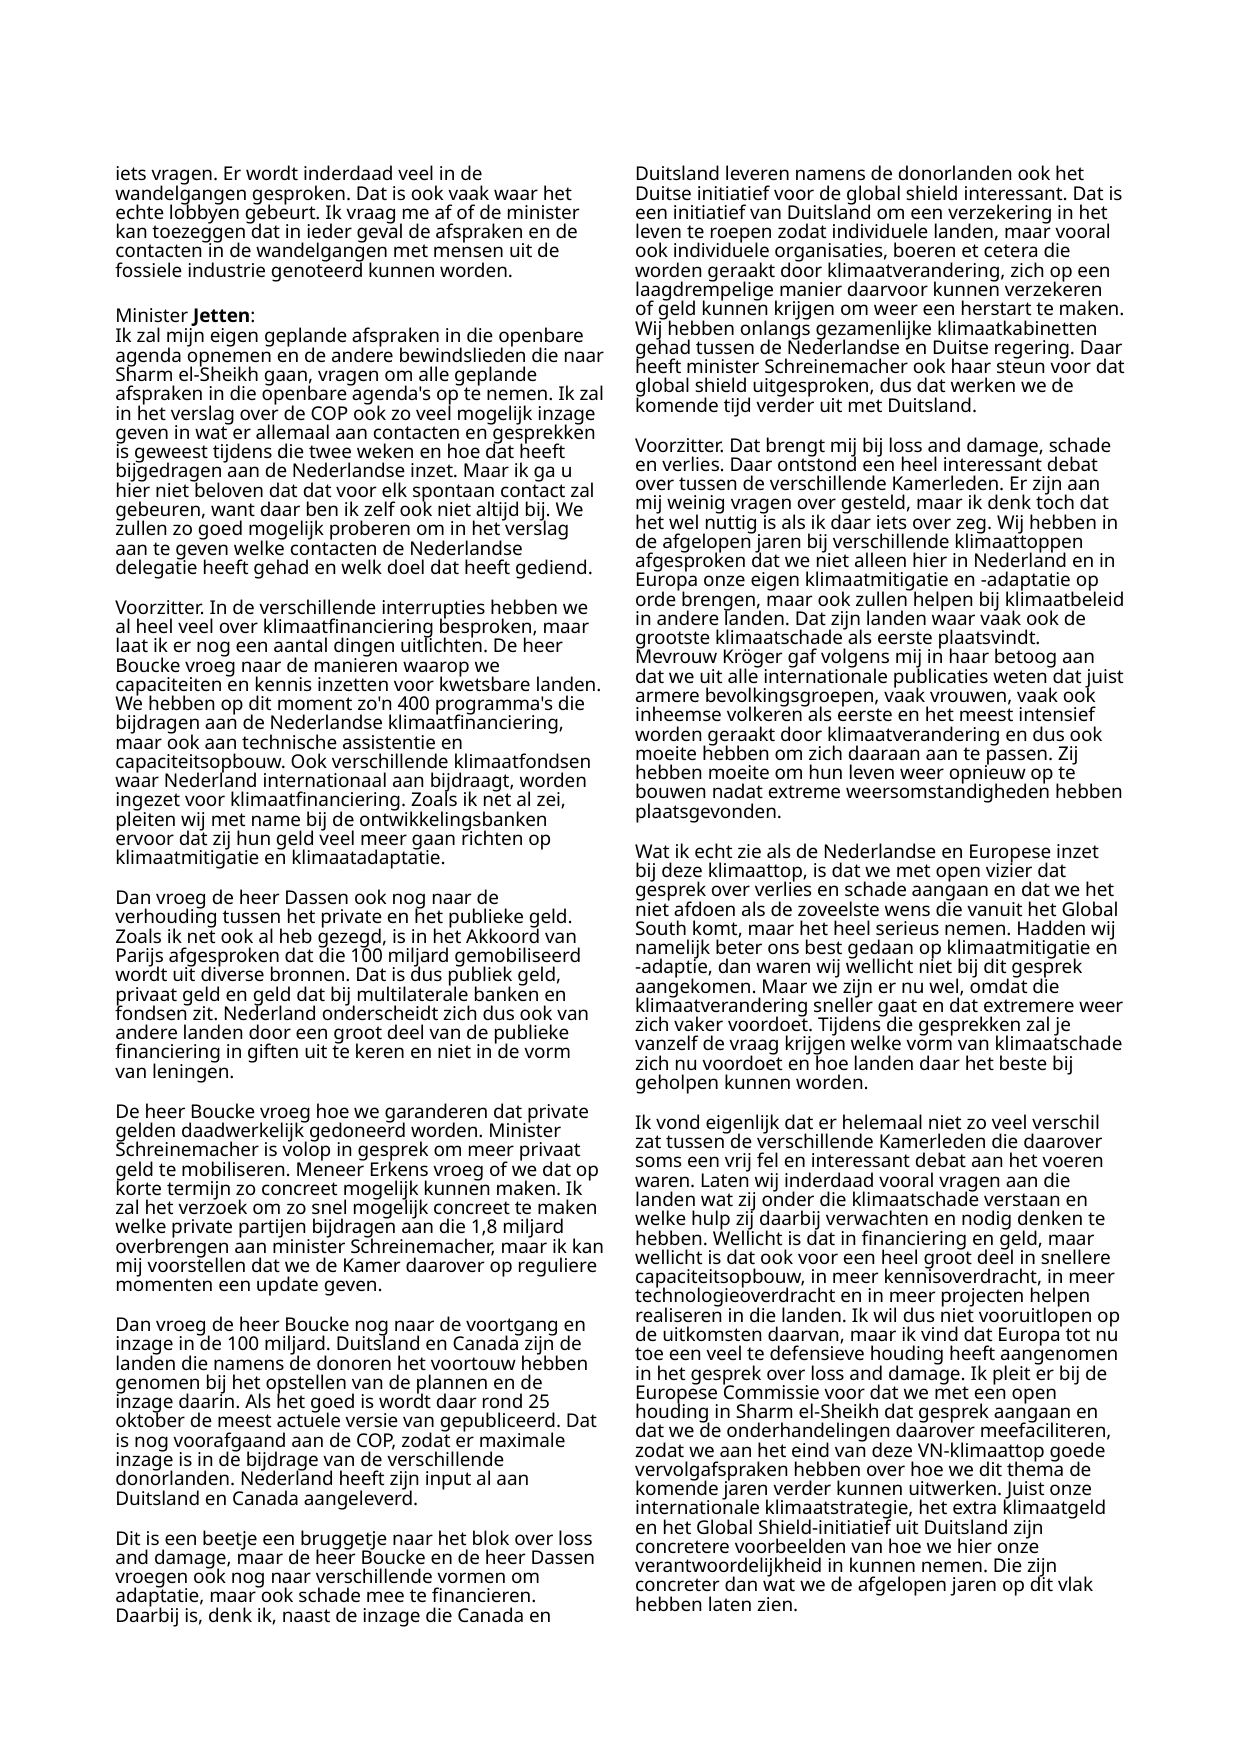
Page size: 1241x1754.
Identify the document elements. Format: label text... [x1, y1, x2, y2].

text Voorzitter. Dat brengt mij bij loss and damage, schade en verlies. Daar ontstond een heel interessant debat over tussen de verschillende Kamerleden. Er zijn aan mij weinig vragen over gesteld, maar ik denk toch dat het wel nuttig is als ik daar iets over zeg. Wij hebben in de afgelopen jaren bij verschillende klimaattoppen afgesproken dat we niet alleen hier in Nederland en in Europa onze eigen klimaatmitigatie en -adaptatie op orde brengen, maar ook zullen helpen bij klimaatbeleid in andere landen. Dat zijn landen waar vaak ook de grootste klimaatschade als eerste plaatsvindt. Mevrouw Kröger gaf volgens mij in haar betoog aan dat we uit alle internationale publicaties weten dat juist armere bevolkingsgroepen, vaak vrouwen, vaak ook inheemse volkeren als eerste en het meest intensief worden geraakt door klimaatverandering en dus ook moeite hebben om zich daaraan aan te passen. Zij hebben moeite om hun leven weer opnieuw op te bouwen nadat extreme weersomstandigheden hebben plaatsgevonden. [635, 437, 1125, 822]
text Wat ik echt zie als de Nederlandse en Europese inzet bij deze klimaattop, is dat we met open vizier dat gesprek over verlies en schade aangaan en dat we het niet afdoen als de zoveelste wens die vanuit het Global South komt, maar het heel serieus nemen. Hadden wij namelijk beter ons best gedaan op klimaatmitigatie en -adaptie, dan waren wij wellicht niet bij dit gesprek aangekomen. Maar we zijn er nu wel, omdat die klimaatverandering sneller gaat en dat extremere weer zich vaker voordoet. Tijdens die gesprekken zal je vanzelf de vraag krijgen welke vorm van klimaatschade zich nu voordoet en hoe landen daar het beste bij geholpen kunnen worden. [635, 843, 1125, 1093]
text Ik zal mijn eigen geplande afspraken in die openbare agenda opnemen en de andere bewindslieden die naar Sharm el-Sheikh gaan, vragen om alle geplande afspraken in die openbare agenda's op te nemen. Ik zal in het verslag over de COP ook zo veel mogelijk inzage geven in wat er allemaal aan contacten en gesprekken is geweest tijdens die twee weken en hoe dat heeft bijgedragen aan de Nederlandse inzet. Maar ik ga u hier niet beloven dat dat voor elk spontaan contact zal gebeuren, want daar ben ik zelf ook niet altijd bij. We zullen zo goed mogelijk proberen om in het verslag aan te geven welke contacten de Nederlandse delegatie heeft gehad en welk doel dat heeft gediend. [115, 327, 605, 578]
text Minister Jetten: [115, 302, 605, 327]
text Dan vroeg de heer Dassen ook nog naar de verhouding tussen het private en het publieke geld. Zoals ik net ook al heb gezegd, is in het Akkoord van Parijs afgesproken dat die 100 miljard gemobiliseerd wordt uit diverse bronnen. Dat is dus publiek geld, privaat geld en geld dat bij multilaterale banken en fondsen zit. Nederland onderscheidt zich dus ook van andere landen door een groot deel van de publieke financiering in giften uit te keren en niet in de vorm van leningen. [115, 889, 605, 1082]
text De heer Boucke vroeg hoe we garanderen dat private gelden daadwerkelijk gedoneerd worden. Minister Schreinemacher is volop in gesprek om meer privaat geld te mobiliseren. Meneer Erkens vroeg of we dat op korte termijn zo concreet mogelijk kunnen maken. Ik zal het verzoek om zo snel mogelijk concreet te maken welke private partijen bijdragen aan die 1,8 miljard overbrengen aan minister Schreinemacher, maar ik kan mij voorstellen dat we de Kamer daarover op reguliere momenten een update geven. [115, 1103, 605, 1295]
text Dan vroeg de heer Boucke nog naar de voortgang en inzage in de 100 miljard. Duitsland en Canada zijn de landen die namens de donoren het voortouw hebben genomen bij het opstellen van de plannen en de inzage daarin. Als het goed is wordt daar rond 25 oktober de meest actuele versie van gepubliceerd. Dat is nog voorafgaand aan de COP, zodat er maximale inzage is in de bijdrage van de verschillende donorlanden. Nederland heeft zijn input al aan Duitsland en Canada aangeleverd. [115, 1316, 605, 1509]
text iets vragen. Er wordt inderdaad veel in de wandelgangen gesproken. Dat is ook vaak waar het echte lobbyen gebeurt. Ik vraag me af of de minister kan toezeggen dat in ieder geval de afspraken en de contacten in de wandelgangen met mensen uit de fossiele industrie genoteerd kunnen worden. [115, 165, 605, 281]
text Dit is een beetje een bruggetje naar het blok over loss and damage, maar de heer Boucke en de heer Dassen vroegen ook nog naar verschillende vormen om adaptatie, maar ook schade mee te financieren. Daarbij is, denk ik, naast de inzage die Canada en [115, 1529, 605, 1626]
text Voorzitter. In de verschillende interrupties hebben we al heel veel over klimaatfinanciering besproken, maar laat ik er nog een aantal dingen uitlichten. De heer Boucke vroeg naar de manieren waarop we capaciteiten en kennis inzetten voor kwetsbare landen. We hebben op dit moment zo'n 400 programma's die bijdragen aan de Nederlandse klimaatfinanciering, maar ook aan technische assistentie en capaciteitsopbouw. Ook verschillende klimaatfondsen waar Nederland internationaal aan bijdraagt, worden ingezet voor klimaatfinanciering. Zoals ik net al zei, pleiten wij met name bij de ontwikkelingsbanken ervoor dat zij hun geld veel meer gaan richten op klimaatmitigatie en klimaatadaptatie. [115, 599, 605, 868]
text Ik vond eigenlijk dat er helemaal niet zo veel verschil zat tussen de verschillende Kamerleden die daarover soms een vrij fel en interessant debat aan het voeren waren. Laten wij inderdaad vooral vragen aan die landen wat zij onder die klimaatschade verstaan en welke hulp zij daarbij verwachten en nodig denken te hebben. Wellicht is dat in financiering en geld, maar wellicht is dat ook voor een heel groot deel in snellere capaciteitsopbouw, in meer kennisoverdracht, in meer technologieoverdracht en in meer projecten helpen realiseren in die landen. Ik wil dus niet vooruitlopen op de uitkomsten daarvan, maar ik vind dat Europa tot nu toe een veel te defensieve houding heeft aangenomen in het gesprek over loss and damage. Ik pleit er bij de Europese Commissie voor dat we met een open houding in Sharm el-Sheikh dat gesprek aangaan en dat we de onderhandelingen daarover meefaciliteren, zodat we aan het eind van deze VN-klimaattop goede vervolgafspraken hebben over hoe we dit thema de komende jaren verder kunnen uitwerken. Juist onze internationale klimaatstrategie, het extra klimaatgeld en het Global Shield-initiatief uit Duitsland zijn concretere voorbeelden van hoe we hier onze verantwoordelijkheid in kunnen nemen. Die zijn concreter dan wat we de afgelopen jaren op dit vlak hebben laten zien. [635, 1114, 1125, 1615]
text Duitsland leveren namens de donorlanden ook het Duitse initiatief voor de global shield interessant. Dat is een initiatief van Duitsland om een verzekering in het leven te roepen zodat individuele landen, maar vooral ook individuele organisaties, boeren et cetera die worden geraakt door klimaatverandering, zich op een laagdrempelige manier daarvoor kunnen verzekeren of geld kunnen krijgen om weer een herstart te maken. Wij hebben onlangs gezamenlijke klimaatkabinetten gehad tussen de Nederlandse en Duitse regering. Daar heeft minister Schreinemacher ook haar steun voor dat global shield uitgesproken, dus dat werken we de komende tijd verder uit met Duitsland. [635, 165, 1125, 416]
